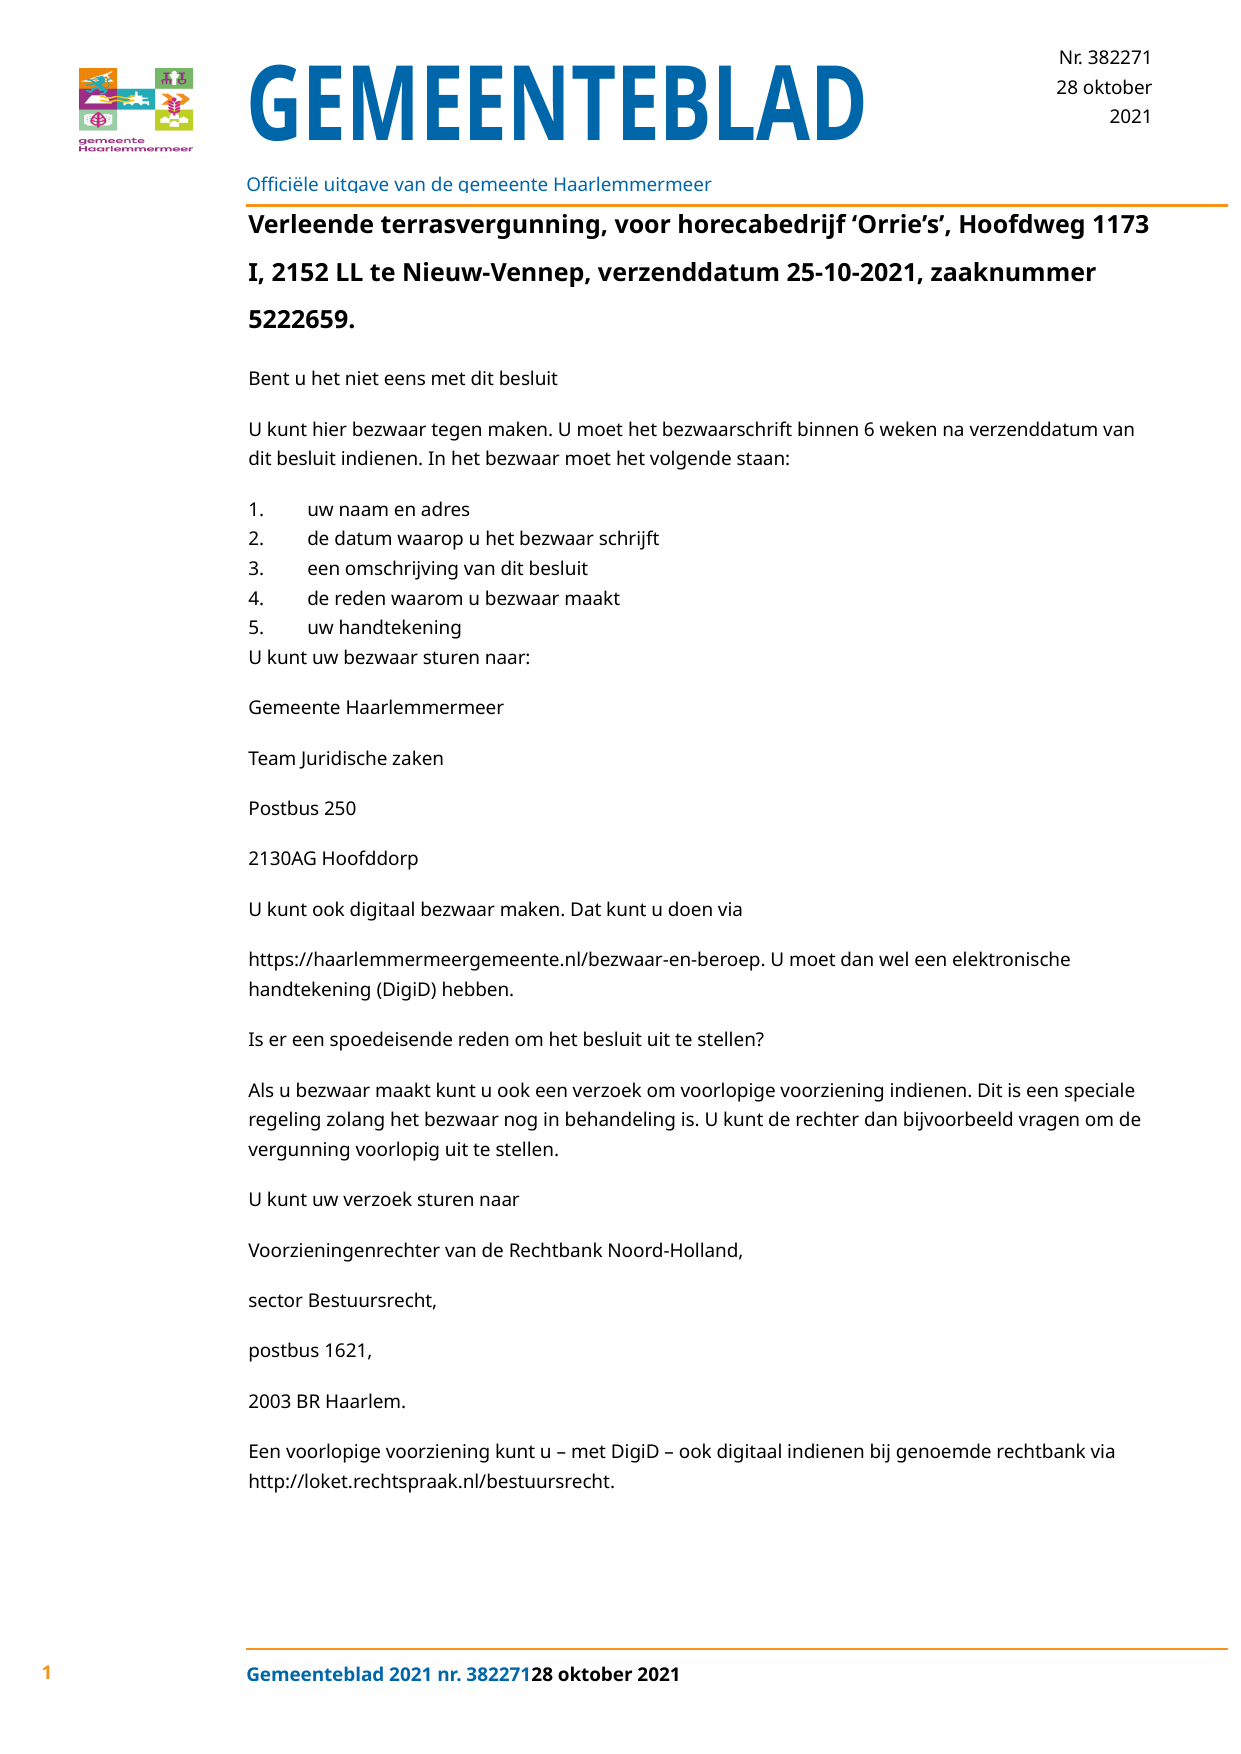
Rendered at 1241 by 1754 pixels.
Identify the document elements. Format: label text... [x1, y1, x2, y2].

text U kunt uw verzoek sturen naar [248, 1186, 1152, 1212]
text Is er een spoedeisende reden om het besluit uit te stellen? [248, 1026, 1152, 1052]
text Voorzieningenrechter van de Rechtbank Noord-Holland, [248, 1237, 1152, 1262]
text Een voorlopige voorziening kunt u – met DigiD – ook digitaal indienen bij genoemde rechtbank via http://loket.rechtspraak.nl/bestuursrecht. [248, 1438, 1152, 1494]
text 2003 BR Haarlem. [248, 1388, 1152, 1414]
text postbus 1621, [248, 1338, 1152, 1363]
list de reden waarom u bezwaar maakt [248, 585, 1152, 610]
text 2130AG Hoofddorp [248, 846, 1152, 871]
text Verleende terrasvergunning, voor horecabedrijf ‘Orrie’s’, Hoofdweg 1173 I, 2152 LL te Nieuw-Vennep, verzenddatum 25-10-2021, zaaknummer 5222659. [248, 207, 1152, 336]
text Als u bezwaar maakt kunt u ook een verzoek om voorlopige voorziening indienen. Dit is een speciale regeling zolang het bezwaar nog in behandeling is. U kunt de rechter dan bijvoorbeeld vragen om de vergunning voorlopig uit te stellen. [248, 1077, 1152, 1162]
text U kunt ook digitaal bezwaar maken. Dat kunt u doen via [248, 896, 1152, 922]
list een omschrijving van dit besluit [248, 555, 1152, 581]
text U kunt hier bezwaar tegen maken. U moet het bezwaarschrift binnen 6 weken na verzenddatum van dit besluit indienen. In het bezwaar moet het volgende staan: [248, 416, 1152, 471]
text sector Bestuursrecht, [248, 1287, 1152, 1313]
text Postbus 250 [248, 795, 1152, 821]
picture [41, 47, 231, 172]
text Bent u het niet eens met dit besluit [248, 366, 1152, 391]
text U kunt uw bezwaar sturen naar: [248, 644, 1152, 669]
text Team Juridische zaken [248, 745, 1152, 770]
list uw naam en adres [248, 496, 1152, 522]
text Gemeente Haarlemmermeer [248, 694, 1152, 720]
text https://haarlemmermeergemeente.nl/bezwaar-en-beroep. U moet dan wel een elektronische handtekening (DigiD) hebben. [248, 946, 1152, 1002]
list de datum waarop u het bezwaar schrijft [248, 526, 1152, 551]
list uw handtekening [248, 614, 1152, 640]
